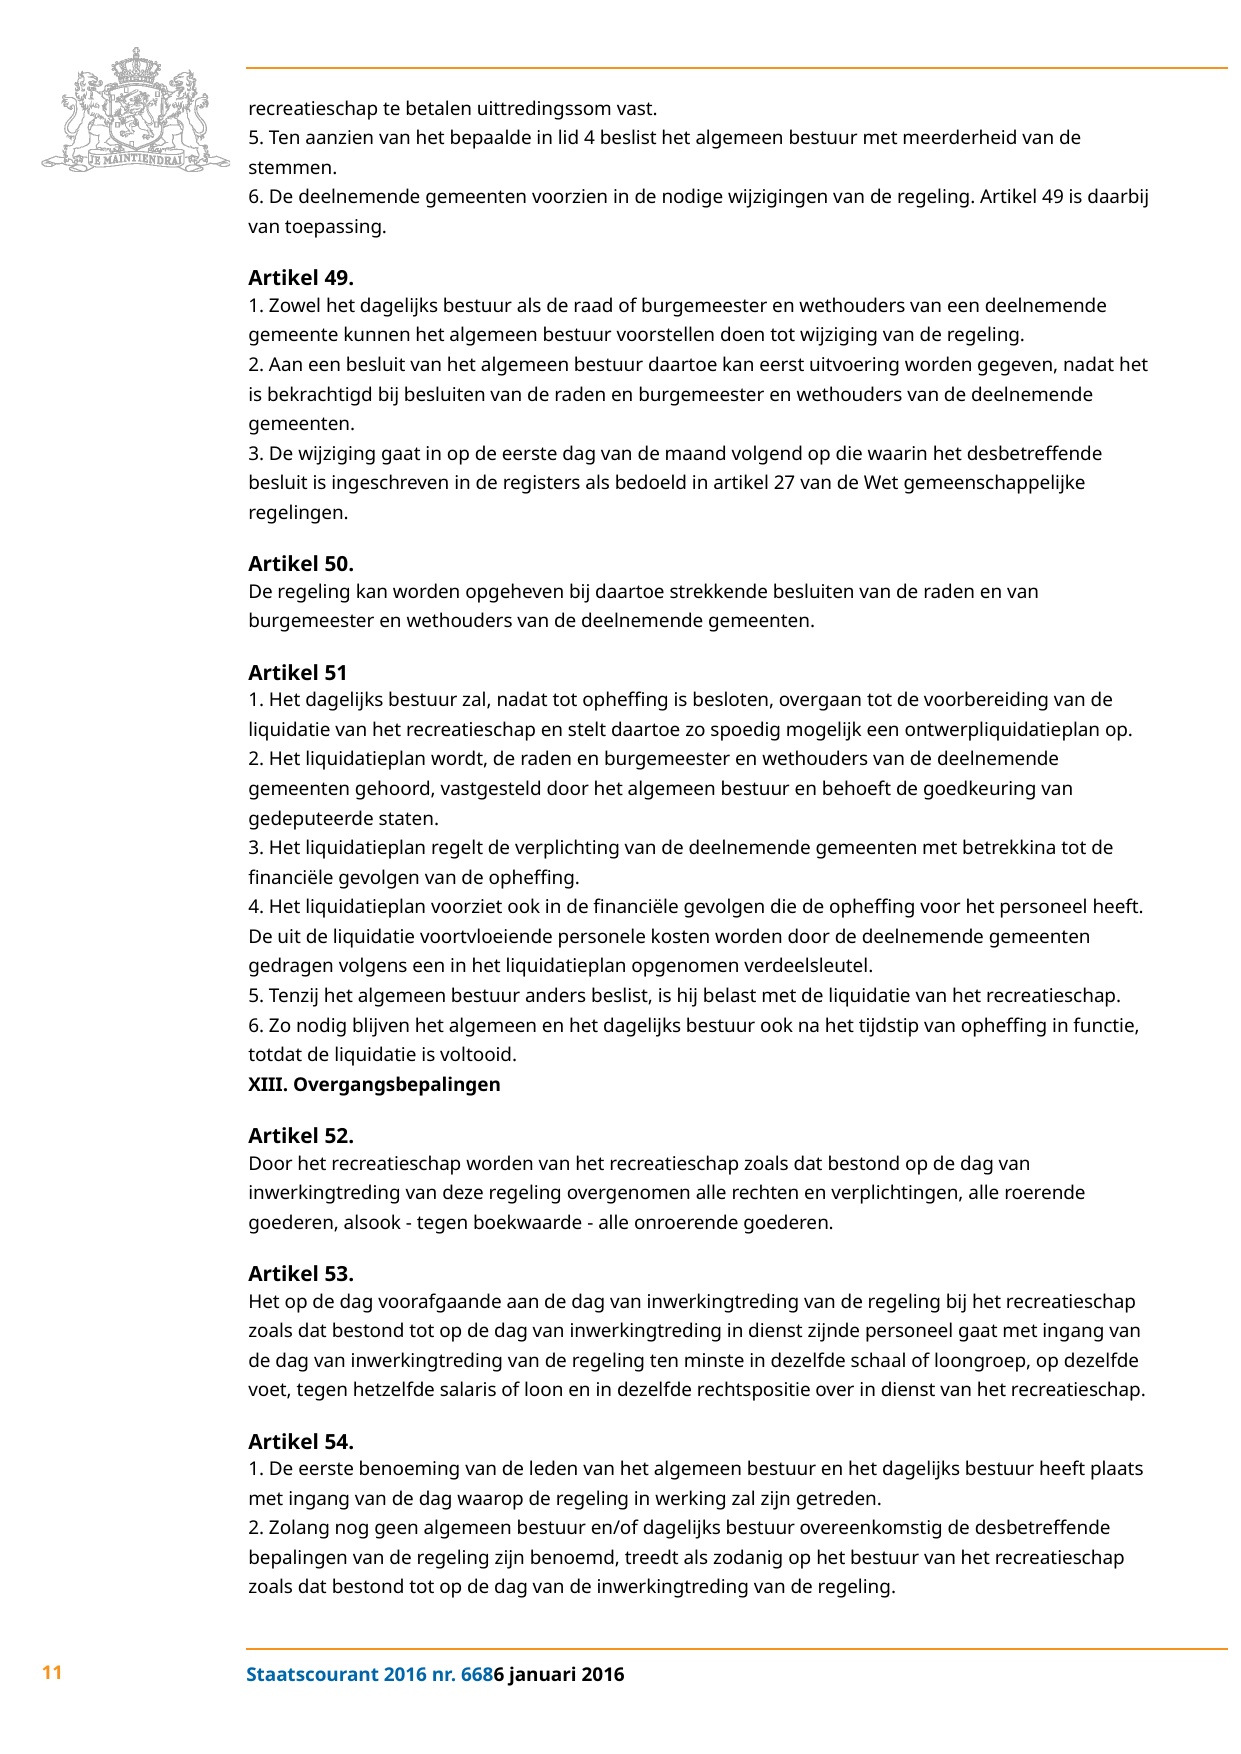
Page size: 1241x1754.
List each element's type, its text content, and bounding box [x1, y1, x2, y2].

text Door het recreatieschap worden van het recreatieschap zoals dat bestond op de dag van inwerkingtreding van deze regeling overgenomen alle rechten en verplichtingen, alle roerende goederen, alsook - tegen boekwaarde - alle onroerende goederen. [248, 1150, 1152, 1235]
text De regeling kan worden opgeheven bij daartoe strekkende besluiten van de raden en van burgemeester en wethouders van de deelnemende gemeenten. [248, 578, 1152, 633]
text Artikel 53. [248, 1259, 1152, 1288]
text Artikel 54. [248, 1427, 1152, 1455]
text XIII. Overgangsbepalingen [248, 1071, 1152, 1097]
text 4. Het liquidatieplan voorziet ook in de financiële gevolgen die de opheffing voor het personeel heeft. De uit de liquidatie voortvloeiende personele kosten worden door de deelnemende gemeenten gedragen volgens een in het liquidatieplan opgenomen verdeelsleutel. [248, 893, 1152, 978]
text recreatieschap te betalen uittredingssom vast. [248, 95, 1152, 121]
text 6. De deelnemende gemeenten voorzien in de nodige wijzigingen van de regeling. Artikel 49 is daarbij van toepassing. [248, 183, 1152, 239]
text Het op de dag voorafgaande aan de dag van inwerkingtreding van de regeling bij het recreatieschap zoals dat bestond tot op de dag van inwerkingtreding in dienst zijnde personeel gaat met ingang van de dag van inwerkingtreding van de regeling ten minste in dezelfde schaal of loongroep, op dezelfde voet, tegen hetzelfde salaris of loon en in dezelfde rechtspositie over in dienst van het recreatieschap. [248, 1288, 1152, 1402]
text 3. Het liquidatieplan regelt de verplichting van de deelnemende gemeenten met betrekkina tot de financiële gevolgen van de opheffing. [248, 834, 1152, 889]
text 2. Het liquidatieplan wordt, de raden en burgemeester en wethouders van de deelnemende gemeenten gehoord, vastgesteld door het algemeen bestuur en behoeft de goedkeuring van gedeputeerde staten. [248, 746, 1152, 830]
text Artikel 52. [248, 1121, 1152, 1150]
text 5. Tenzij het algemeen bestuur anders beslist, is hij belast met de liquidatie van het recreatieschap. [248, 982, 1152, 1008]
text 2. Aan een besluit van het algemeen bestuur daartoe kan eerst uitvoering worden gegeven, nadat het is bekrachtigd bij besluiten van de raden en burgemeester en wethouders van de deelnemende gemeenten. [248, 351, 1152, 436]
text Artikel 51 [248, 658, 1152, 686]
text 5. Ten aanzien van het bepaalde in lid 4 beslist het algemeen bestuur met meerderheid van de stemmen. [248, 124, 1152, 180]
text Artikel 49. [248, 263, 1152, 292]
text 6. Zo nodig blijven het algemeen en het dagelijks bestuur ook na het tijdstip van opheffing in functie, totdat de liquidatie is voltooid. [248, 1012, 1152, 1067]
text 2. Zolang nog geen algemeen bestuur en/of dagelijks bestuur overeenkomstig de desbetreffende bepalingen van de regeling zijn benoemd, treedt als zodanig op het bestuur van het recreatieschap zoals dat bestond tot op de dag van de inwerkingtreding van de regeling. [248, 1514, 1152, 1599]
text 1. De eerste benoeming van de leden van het algemeen bestuur en het dagelijks bestuur heeft plaats met ingang van de dag waarop de regeling in werking zal zijn getreden. [248, 1455, 1152, 1511]
picture [41, 47, 231, 172]
text 1. Het dagelijks bestuur zal, nadat tot opheffing is besloten, overgaan tot de voorbereiding van de liquidatie van het recreatieschap en stelt daartoe zo spoedig mogelijk een ontwerpliquidatieplan op. [248, 686, 1152, 742]
text 3. De wijziging gaat in op de eerste dag van de maand volgend op die waarin het desbetreffende besluit is ingeschreven in de registers als bedoeld in artikel 27 van de Wet gemeenschappelijke regelingen. [248, 440, 1152, 525]
text Artikel 50. [248, 549, 1152, 578]
text 1. Zowel het dagelijks bestuur als de raad of burgemeester en wethouders van een deelnemende gemeente kunnen het algemeen bestuur voorstellen doen tot wijziging van de regeling. [248, 292, 1152, 347]
